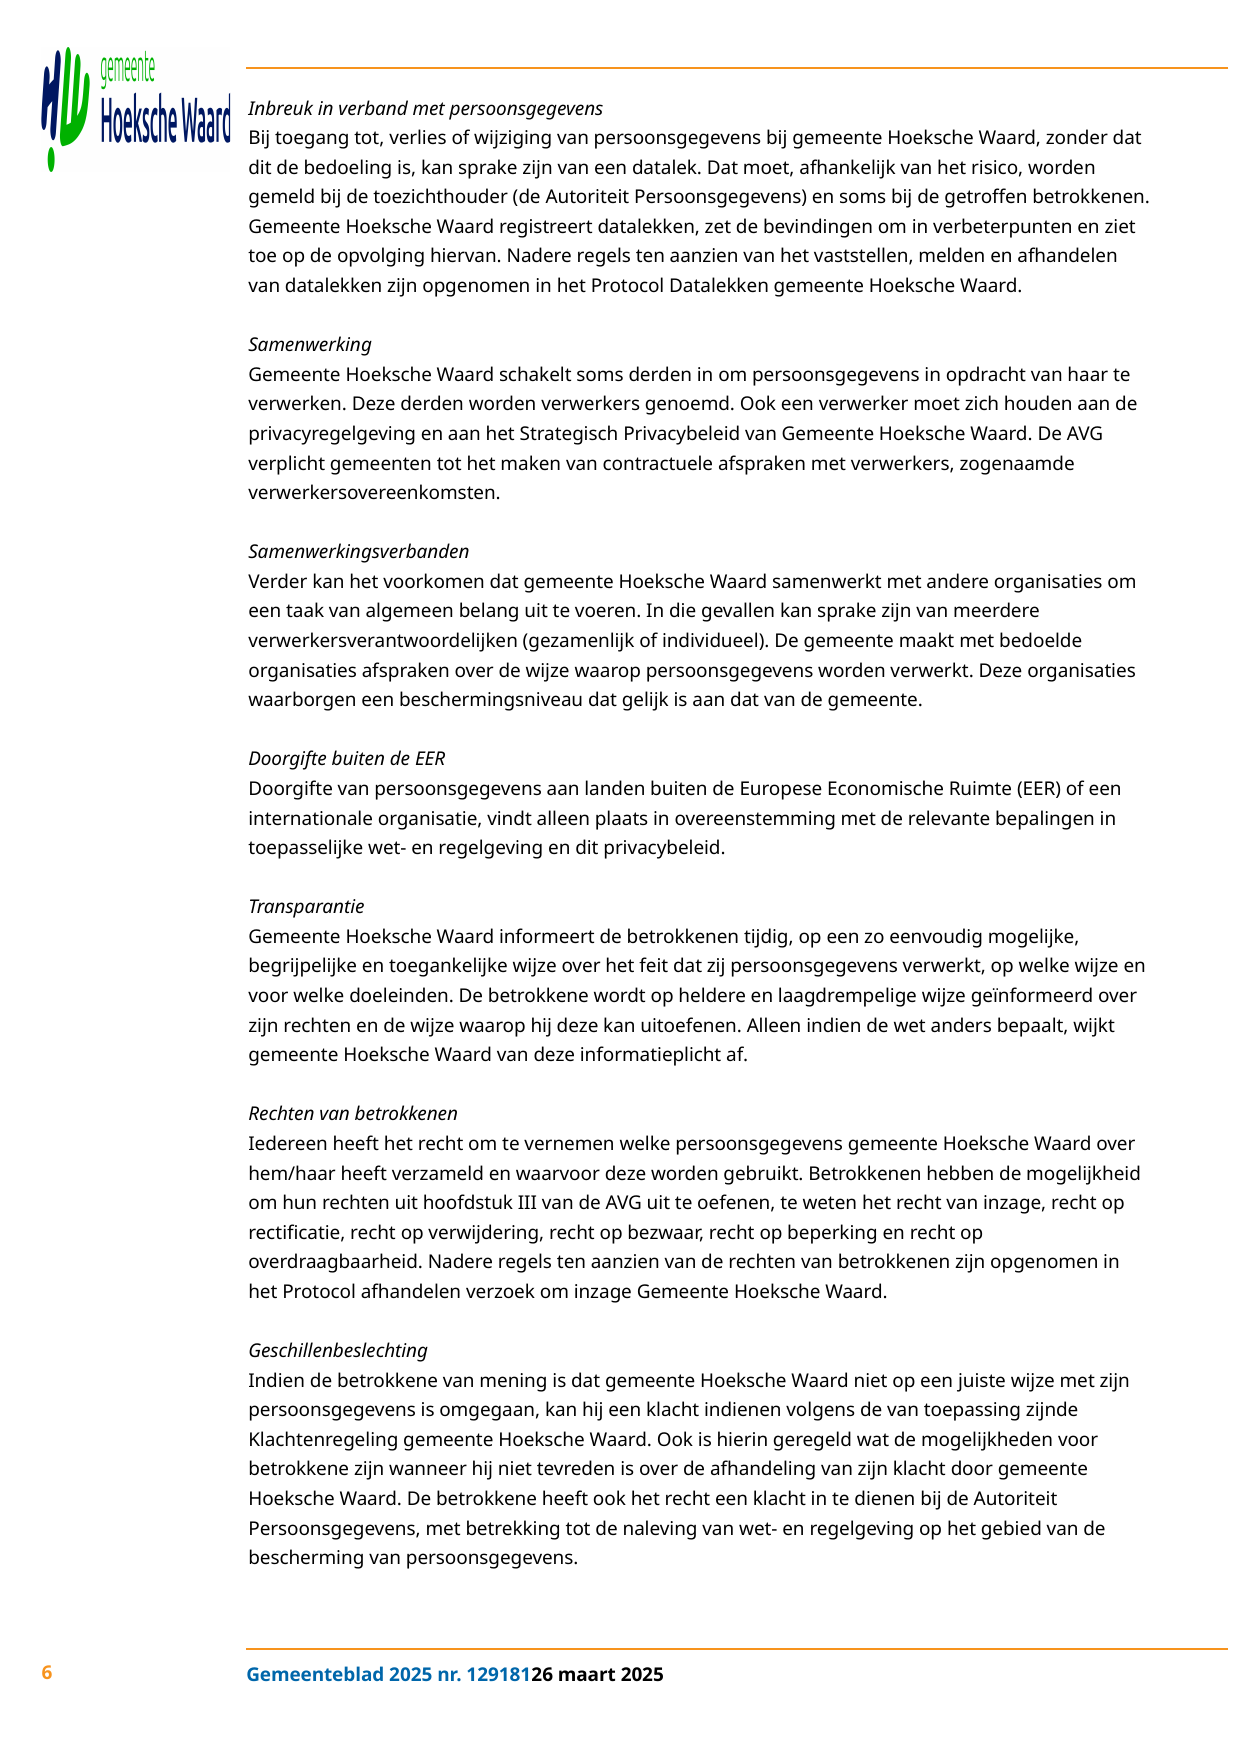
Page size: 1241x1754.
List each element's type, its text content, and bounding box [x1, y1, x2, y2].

text Bij toegang tot, verlies of wijziging van persoonsgegevens bij gemeente Hoeksche Waard, zonder dat dit de bedoeling is, kan sprake zijn van een datalek. Dat moet, afhankelijk van het risico, worden gemeld bij de toezichthouder (de Autoriteit Persoonsgegevens) en soms bij de getroffen betrokkenen. Gemeente Hoeksche Waard registreert datalekken, zet de bevindingen om in verbeterpunten en ziet toe op de opvolging hiervan. Nadere regels ten aanzien van het vaststellen, melden en afhandelen van datalekken zijn opgenomen in het Protocol Datalekken gemeente Hoeksche Waard. [248, 124, 1152, 298]
text Gemeente Hoeksche Waard informeert de betrokkenen tijdig, op een zo eenvoudig mogelijke, begrijpelijke en toegankelijke wijze over het feit dat zij persoonsgegevens verwerkt, op welke wijze en voor welke doeleinden. De betrokkene wordt op heldere en laagdrempelige wijze geïnformeerd over zijn rechten en de wijze waarop hij deze kan uitoefenen. Alleen indien de wet anders bepaalt, wijkt gemeente Hoeksche Waard van deze informatieplicht af. [248, 923, 1152, 1067]
text Gemeente Hoeksche Waard schakelt soms derden in om persoonsgegevens in opdracht van haar te verwerken. Deze derden worden verwerkers genoemd. Ook een verwerker moet zich houden aan de privacyregelgeving en aan het Strategisch Privacybeleid van Gemeente Hoeksche Waard. De AVG verplicht gemeenten tot het maken van contractuele afspraken met verwerkers, zogenaamde verwerkersovereenkomsten. [248, 361, 1152, 505]
text Indien de betrokkene van mening is dat gemeente Hoeksche Waard niet op een juiste wijze met zijn persoonsgegevens is omgegaan, kan hij een klacht indienen volgens de van toepassing zijnde Klachtenregeling gemeente Hoeksche Waard. Ook is hierin geregeld wat de mogelijkheden voor betrokkene zijn wanneer hij niet tevreden is over de afhandeling van zijn klacht door gemeente Hoeksche Waard. De betrokkene heeft ook het recht een klacht in te dienen bij de Autoriteit Persoonsgegevens, met betrekking tot de naleving van wet- en regelgeving op het gebied van de bescherming van persoonsgegevens. [248, 1367, 1152, 1570]
text Doorgifte van persoonsgegevens aan landen buiten de Europese Economische Ruimte (EER) of een internationale organisatie, vindt alleen plaats in overeenstemming met de relevante bepalingen in toepasselijke wet- en regelgeving en dit privacybeleid. [248, 775, 1152, 860]
picture [41, 47, 231, 172]
text Inbreuk in verband met persoonsgegevens [248, 95, 1152, 121]
text Samenwerkingsverbanden [248, 538, 1152, 564]
text Transparantie [248, 893, 1152, 919]
text Rechten van betrokkenen [248, 1101, 1152, 1126]
text Samenwerking [248, 331, 1152, 357]
text Iedereen heeft het recht om te vernemen welke persoonsgegevens gemeente Hoeksche Waard over hem/haar heeft verzameld en waarvoor deze worden gebruikt. Betrokkenen hebben de mogelijkheid om hun rechten uit hoofdstuk III van de AVG uit te oefenen, te weten het recht van inzage, recht op rectificatie, recht op verwijdering, recht op bezwaar, recht op beperking en recht op overdraagbaarheid. Nadere regels ten aanzien van de rechten van betrokkenen zijn opgenomen in het Protocol afhandelen verzoek om inzage Gemeente Hoeksche Waard. [248, 1130, 1152, 1304]
text Verder kan het voorkomen dat gemeente Hoeksche Waard samenwerkt met andere organisaties om een taak van algemeen belang uit te voeren. In die gevallen kan sprake zijn van meerdere verwerkersverantwoordelijken (gezamenlijk of individueel). De gemeente maakt met bedoelde organisaties afspraken over de wijze waarop persoonsgegevens worden verwerkt. Deze organisaties waarborgen een beschermingsniveau dat gelijk is aan dat van de gemeente. [248, 568, 1152, 712]
text Geschillenbeslechting [248, 1337, 1152, 1363]
text Doorgifte buiten de EER [248, 746, 1152, 771]
